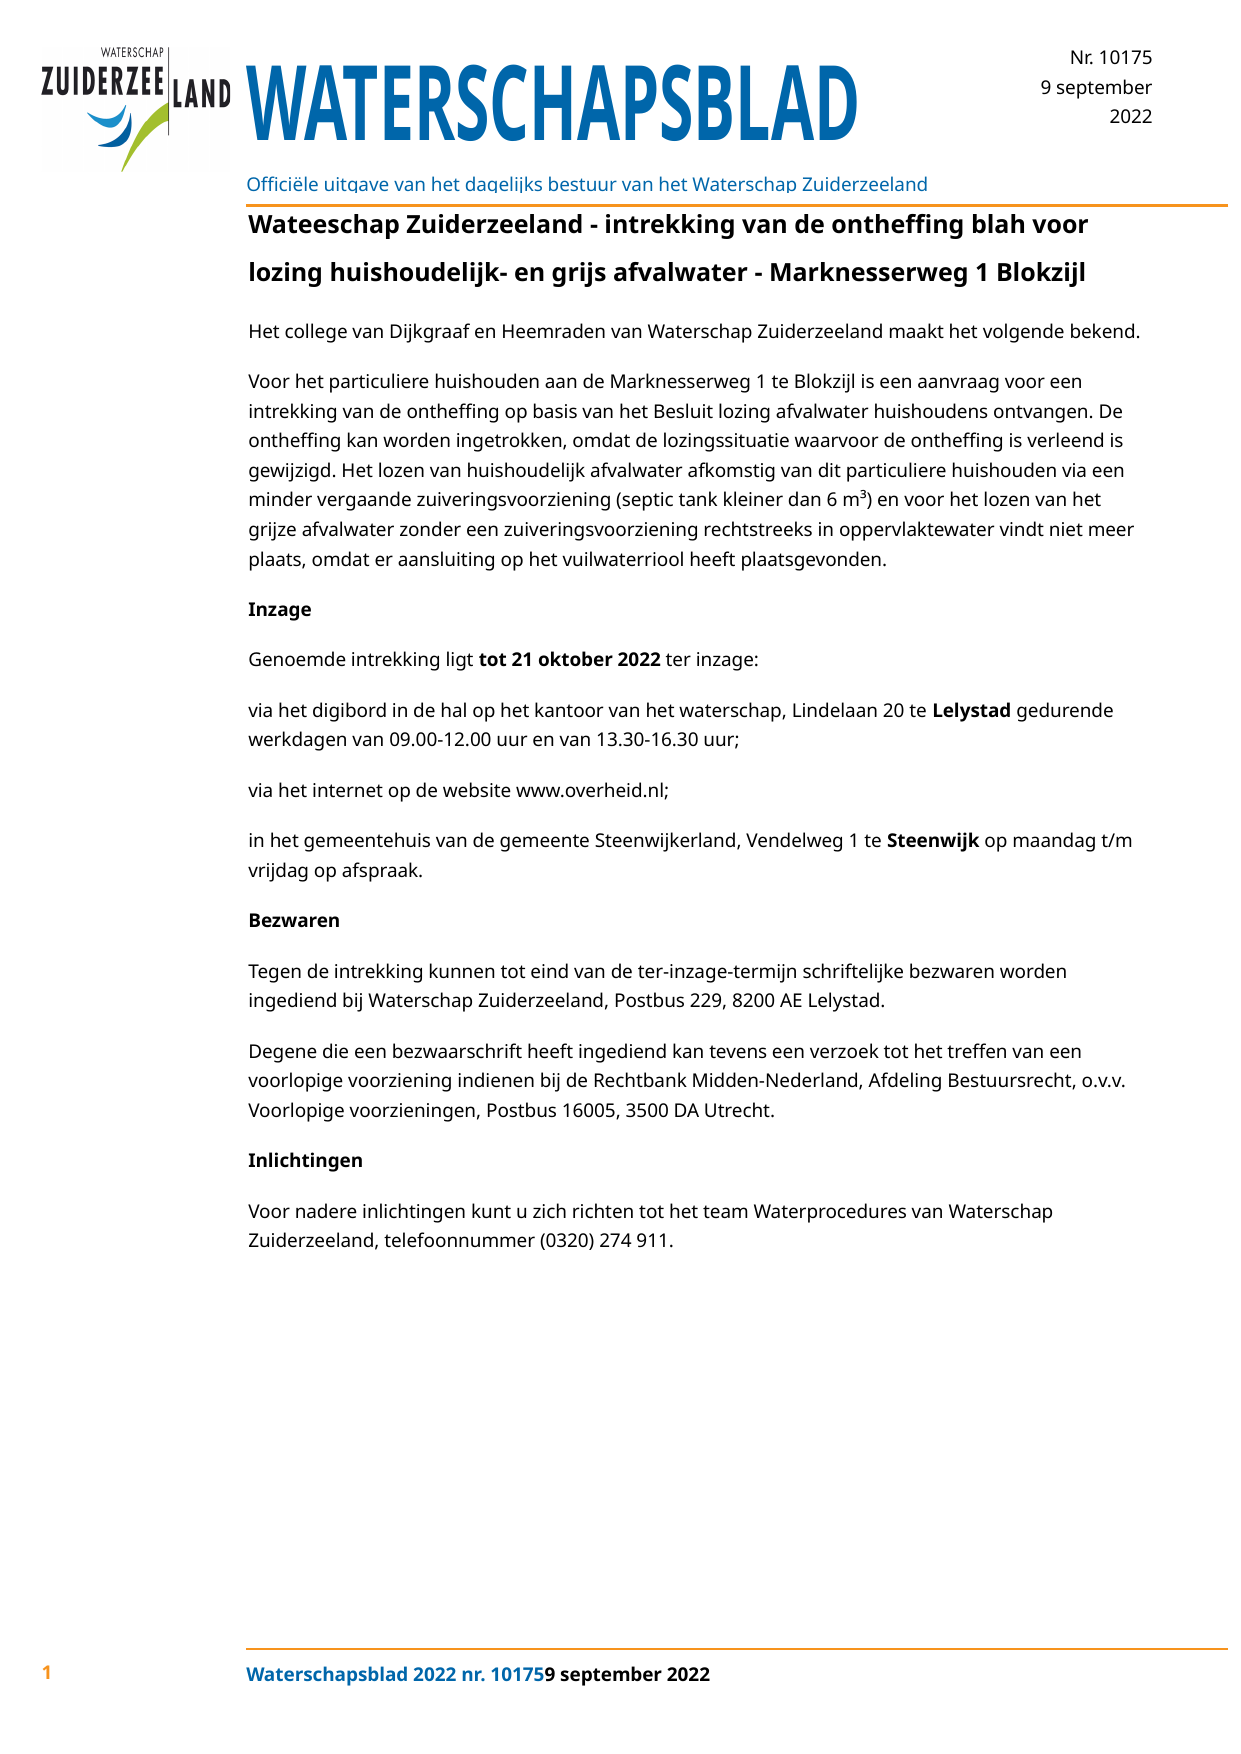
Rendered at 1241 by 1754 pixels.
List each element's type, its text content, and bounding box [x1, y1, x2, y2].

text Bezwaren [248, 907, 1152, 933]
text via het digibord in de hal op het kantoor van het waterschap, Lindelaan 20 te Lelystad gedurende werkdagen van 09.00-12.00 uur en van 13.30-16.30 uur; [248, 697, 1152, 752]
text Wateeschap Zuiderzeeland - intrekking van de ontheffing blah voor lozing huishoudelijk- en grijs afvalwater - Marknesserweg 1 Blokzijl [248, 207, 1152, 288]
text via het internet op de website www.overheid.nl; [248, 777, 1152, 803]
text Genoemde intrekking ligt tot 21 oktober 2022 ter inzage: [248, 647, 1152, 672]
text Tegen de intrekking kunnen tot eind van de ter-inzage-termijn schriftelijke bezwaren worden ingediend bij Waterschap Zuiderzeeland, Postbus 229, 8200 AE Lelystad. [248, 958, 1152, 1013]
text Inlichtingen [248, 1147, 1152, 1173]
text Voor nadere inlichtingen kunt u zich richten tot het team Waterprocedures van Waterschap Zuiderzeeland, telefoonnummer (0320) 274 911. [248, 1198, 1152, 1253]
text Degene die een bezwaarschrift heeft ingediend kan tevens een verzoek tot het treffen van een voorlopige voorziening indienen bij de Rechtbank Midden-Nederland, Afdeling Bestuursrecht, o.v.v. Voorlopige voorzieningen, Postbus 16005, 3500 DA Utrecht. [248, 1038, 1152, 1123]
text in het gemeentehuis van de gemeente Steenwijkerland, Vendelweg 1 te Steenwijk op maandag t/m vrijdag op afspraak. [248, 827, 1152, 883]
text Inzage [248, 596, 1152, 622]
text Voor het particuliere huishouden aan de Marknesserweg 1 te Blokzijl is een aanvraag voor een intrekking van de ontheffing op basis van het Besluit lozing afvalwater huishoudens ontvangen. De ontheffing kan worden ingetrokken, omdat de lozingssituatie waarvoor de ontheffing is verleend is gewijzigd. Het lozen van huishoudelijk afvalwater afkomstig van dit particuliere huishouden via een minder vergaande zuiveringsvoorziening (septic tank kleiner dan 6 m³) en voor het lozen van het grijze afvalwater zonder een zuiveringsvoorziening rechtstreeks in oppervlaktewater vindt niet meer plaats, omdat er aansluiting op het vuilwaterriool heeft plaatsgevonden. [248, 368, 1152, 572]
text Het college van Dijkgraaf en Heemraden van Waterschap Zuiderzeeland maakt het volgende bekend. [248, 318, 1152, 344]
picture [41, 47, 231, 172]
